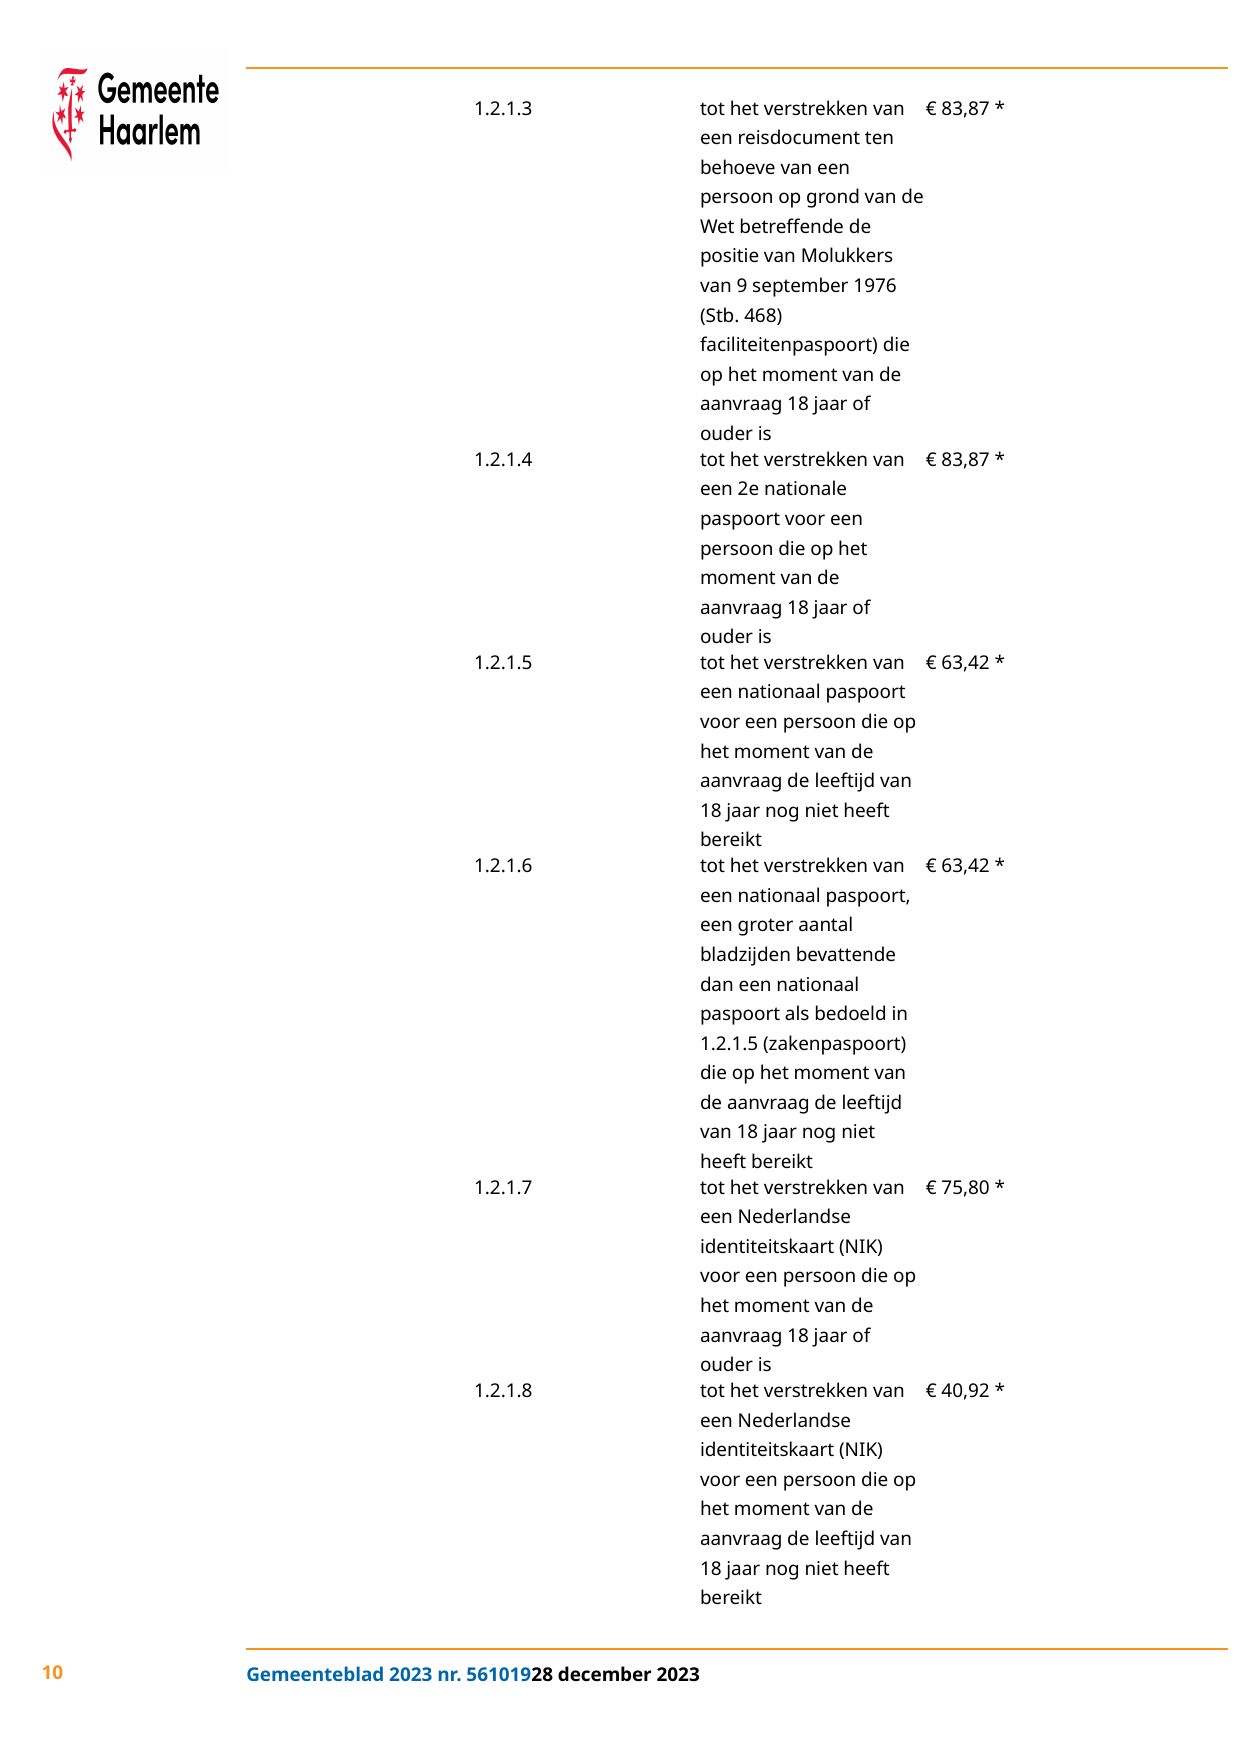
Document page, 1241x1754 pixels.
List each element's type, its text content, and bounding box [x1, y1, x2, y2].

table_cell 1.2.1.4 [474, 446, 700, 649]
table_cell tot het verstrekken van een 2e nationale paspoort voor een persoon die op het moment van de aanvraag 18 jaar of ouder is [700, 446, 926, 649]
table_cell 1.2.1.8 [474, 1377, 700, 1610]
table_cell € 83,87 * [926, 446, 1152, 649]
table_cell [248, 1377, 474, 1610]
table_cell € 75,80 * [926, 1174, 1152, 1377]
table_cell 1.2.1.6 [474, 853, 700, 1174]
table_cell [248, 649, 474, 852]
table_cell 1.2.1.7 [474, 1174, 700, 1377]
table_cell € 63,42 * [926, 853, 1152, 1174]
table_cell [248, 95, 474, 446]
table_cell [248, 853, 474, 1174]
table_cell 1.2.1.3 [474, 95, 700, 446]
table_cell tot het verstrekken van een Nederlandse identiteitskaart (NIK) voor een persoon die op het moment van de aanvraag 18 jaar of ouder is [700, 1174, 926, 1377]
table_cell tot het verstrekken van een Nederlandse identiteitskaart (NIK) voor een persoon die op het moment van de aanvraag de leeftijd van 18 jaar nog niet heeft bereikt [700, 1377, 926, 1610]
table_cell tot het verstrekken van een nationaal paspoort voor een persoon die op het moment van de aanvraag de leeftijd van 18 jaar nog niet heeft bereikt [700, 649, 926, 852]
table_cell tot het verstrekken van een reisdocument ten behoeve van een persoon op grond van de Wet betreffende de positie van Molukkers van 9 september 1976 (Stb. 468) faciliteitenpaspoort) die op het moment van de aanvraag 18 jaar of ouder is [700, 95, 926, 446]
table_cell € 83,87 * [926, 95, 1152, 446]
table_cell [248, 1174, 474, 1377]
table_cell 1.2.1.5 [474, 649, 700, 852]
table_cell [248, 446, 474, 649]
picture [41, 47, 231, 172]
table_cell tot het verstrekken van een nationaal paspoort, een groter aantal bladzijden bevattende dan een nationaal paspoort als bedoeld in 1.2.1.5 (zakenpaspoort) die op het moment van de aanvraag de leeftijd van 18 jaar nog niet heeft bereikt [700, 853, 926, 1174]
table_cell € 63,42 * [926, 649, 1152, 852]
table_cell € 40,92 * [926, 1377, 1152, 1610]
